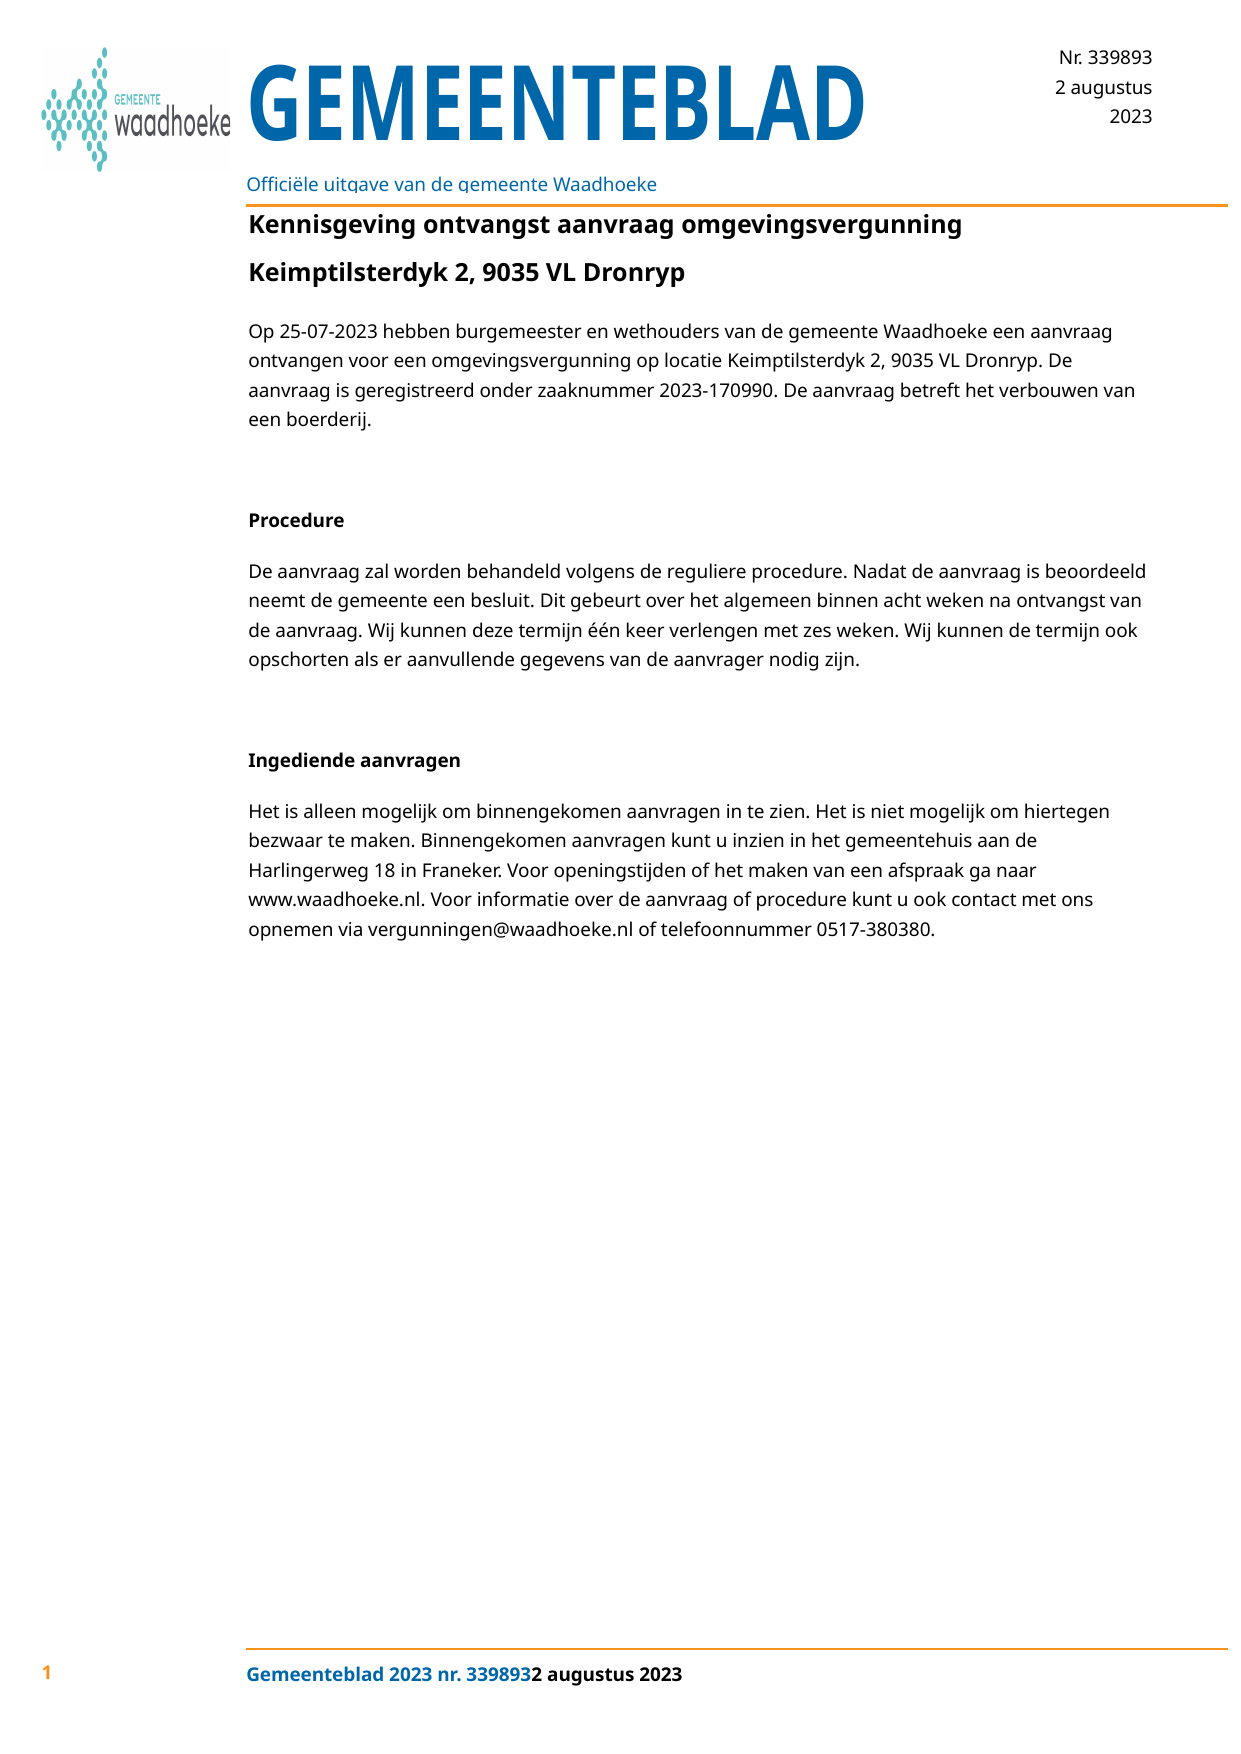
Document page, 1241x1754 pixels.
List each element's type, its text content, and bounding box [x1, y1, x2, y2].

text Het is alleen mogelijk om binnengekomen aanvragen in te zien. Het is niet mogelijk om hiertegen bezwaar te maken. Binnengekomen aanvragen kunt u inzien in het gemeentehuis aan de Harlingerweg 18 in Franeker. Voor openingstijden of het maken van een afspraak ga naar www.waadhoeke.nl. Voor informatie over de aanvraag of procedure kunt u ook contact met ons opnemen via vergunningen@waadhoeke.nl of telefoonnummer 0517-380380. [248, 798, 1152, 942]
text Procedure [248, 507, 1152, 533]
text Kennisgeving ontvangst aanvraag omgevingsvergunning Keimptilsterdyk 2, 9035 VL Dronryp [248, 207, 1152, 288]
text Ingediende aanvragen [248, 747, 1152, 773]
text De aanvraag zal worden behandeld volgens de reguliere procedure. Nadat de aanvraag is beoordeeld neemt de gemeente een besluit. Dit gebeurt over het algemeen binnen acht weken na ontvangst van de aanvraag. Wij kunnen deze termijn één keer verlengen met zes weken. Wij kunnen de termijn ook opschorten als er aanvullende gegevens van de aanvrager nodig zijn. [248, 558, 1152, 672]
picture [41, 47, 231, 172]
text Op 25-07-2023 hebben burgemeester en wethouders van de gemeente Waadhoeke een aanvraag ontvangen voor een omgevingsvergunning op locatie Keimptilsterdyk 2, 9035 VL Dronryp. De aanvraag is geregistreerd onder zaaknummer 2023-170990. De aanvraag betreft het verbouwen van een boerderij. [248, 318, 1152, 432]
